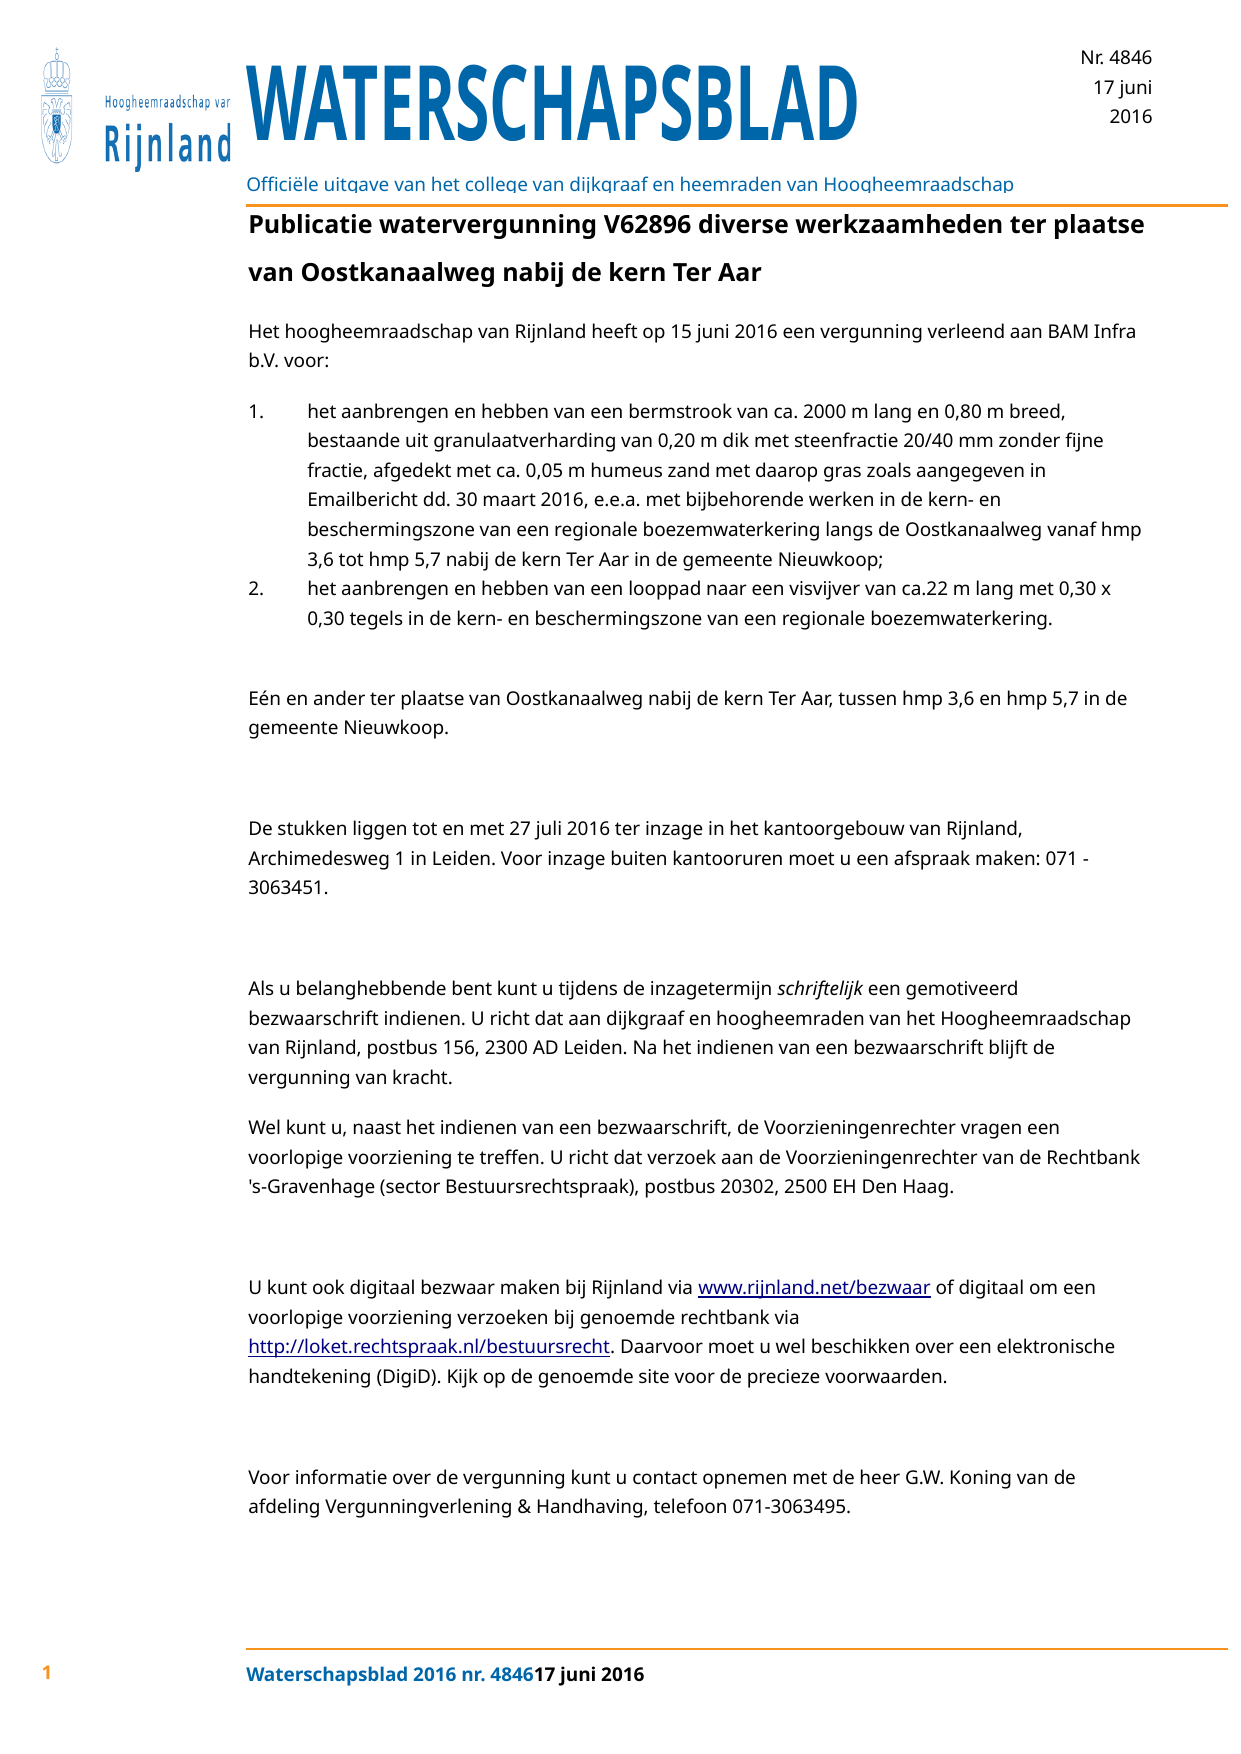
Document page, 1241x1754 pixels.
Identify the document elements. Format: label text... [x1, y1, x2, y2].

text Als u belanghebbende bent kunt u tijdens de inzagetermijn schriftelijk een gemotiveerd bezwaarschrift indienen. U richt dat aan dijkgraaf en hoogheemraden van het Hoogheemraadschap van Rijnland, postbus 156, 2300 AD Leiden. Na het indienen van een bezwaarschrift blijft de vergunning van kracht. [248, 975, 1152, 1090]
list het aanbrengen en hebben van een looppad naar een visvijver van ca.22 m lang met 0,30 x 0,30 tegels in de kern- en beschermingszone van een regionale boezemwaterkering. [248, 575, 1152, 631]
text Publicatie watervergunning V62896 diverse werkzaamheden ter plaatse van Oostkanaalweg nabij de kern Ter Aar [248, 207, 1152, 288]
text Wel kunt u, naast het indienen van een bezwaarschrift, de Voorzieningenrechter vragen een voorlopige voorziening te treffen. U richt dat verzoek aan de Voorzieningenrechter van de Rechtbank 's-Gravenhage (sector Bestuursrechtspraak), postbus 20302, 2500 EH Den Haag. [248, 1114, 1152, 1199]
list het aanbrengen en hebben van een bermstrook van ca. 2000 m lang en 0,80 m breed, bestaande uit granulaatverharding van 0,20 m dik met steenfractie 20/40 mm zonder fijne fractie, afgedekt met ca. 0,05 m humeus zand met daarop gras zoals aangegeven in Emailbericht dd. 30 maart 2016, e.e.a. met bijbehorende werken in de kern- en beschermingszone van een regionale boezemwaterkering langs de Oostkanaalweg vanaf hmp 3,6 tot hmp 5,7 nabij de kern Ter Aar in de gemeente Nieuwkoop; [248, 398, 1152, 572]
text U kunt ook digitaal bezwaar maken bij Rijnland via www.rijnland.net/bezwaar of digitaal om een voorlopige voorziening verzoeken bij genoemde rechtbank via http://loket.rechtspraak.nl/bestuursrecht. Daarvoor moet u wel beschikken over een elektronische handtekening (DigiD). Kijk op de genoemde site voor de precieze voorwaarden. [248, 1274, 1152, 1389]
text Het hoogheemraadschap van Rijnland heeft op 15 juni 2016 een vergunning verleend aan BAM Infra b.V. voor: [248, 318, 1152, 373]
text De stukken liggen tot en met 27 juli 2016 ter inzage in het kantoorgebouw van Rijnland, Archimedesweg 1 in Leiden. Voor inzage buiten kantooruren moet u een afspraak maken: 071 - 3063451. [248, 815, 1152, 900]
picture [41, 47, 231, 172]
text Voor informatie over de vergunning kunt u contact opnemen met de heer G.W. Koning van de afdeling Vergunningverlening & Handhaving, telefoon 071-3063495. [248, 1464, 1152, 1519]
text Eén en ander ter plaatse van Oostkanaalweg nabij de kern Ter Aar, tussen hmp 3,6 en hmp 5,7 in de gemeente Nieuwkoop. [248, 685, 1152, 740]
